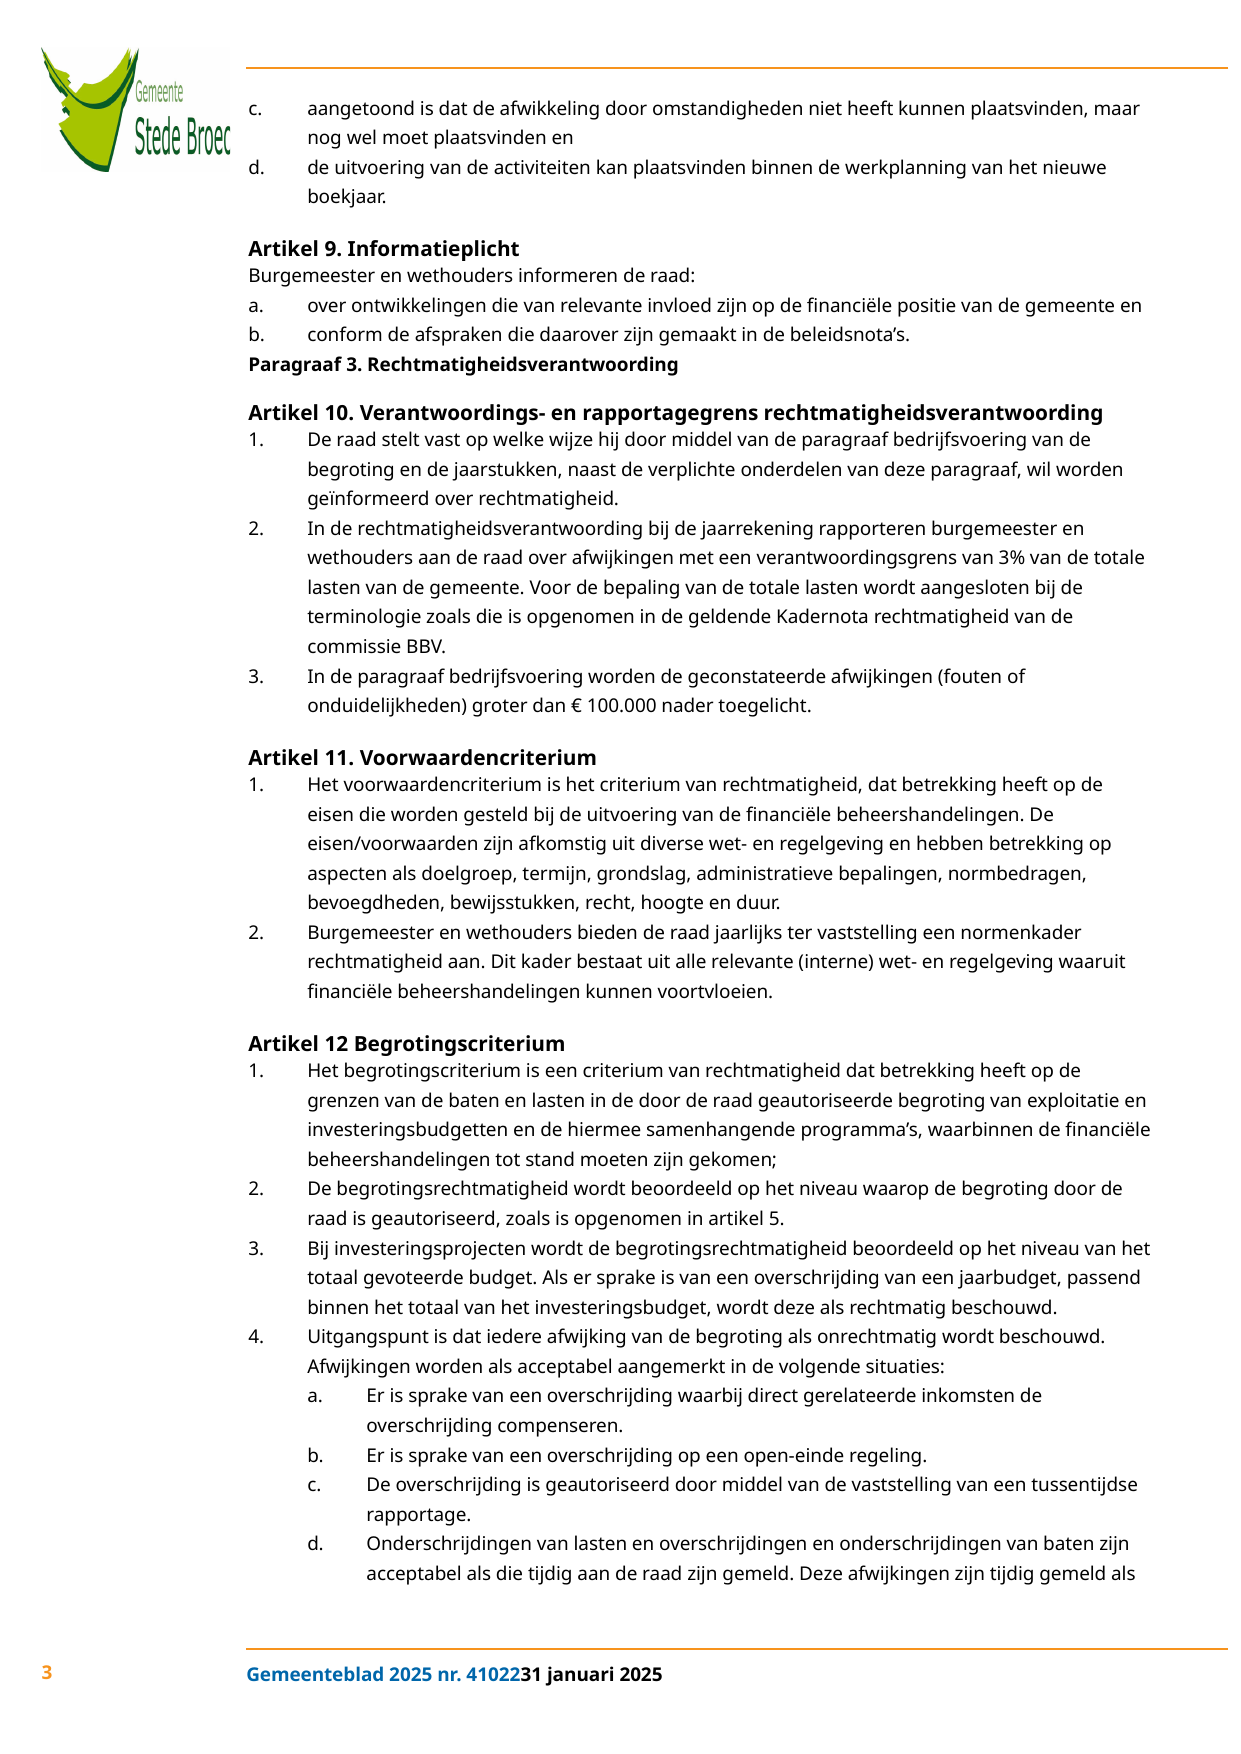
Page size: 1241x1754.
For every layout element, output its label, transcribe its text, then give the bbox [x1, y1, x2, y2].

list De overschrijding is geautoriseerd door middel van de vaststelling van een tussentijdse rapportage. [307, 1471, 1152, 1527]
list Er is sprake van een overschrijding waarbij direct gerelateerde inkomsten de overschrijding compenseren. [307, 1383, 1152, 1438]
text Artikel 9. Informatieplicht [248, 234, 1152, 262]
text Artikel 11. Voorwaardencriterium [248, 743, 1152, 771]
list Burgemeester en wethouders bieden de raad jaarlijks ter vaststelling een normenkader rechtmatigheid aan. Dit kader bestaat uit alle relevante (interne) wet- en regelgeving waaruit financiële beheershandelingen kunnen voortvloeien. [248, 919, 1152, 1004]
list de uitvoering van de activiteiten kan plaatsvinden binnen de werkplanning van het nieuwe boekjaar. [248, 154, 1152, 209]
text Artikel 10. Verantwoordings- en rapportagegrens rechtmatigheidsverantwoording [248, 398, 1152, 426]
list Onderschrijdingen van lasten en overschrijdingen en onderschrijdingen van baten zijn acceptabel als die tijdig aan de raad zijn gemeld. Deze afwijkingen zijn tijdig gemeld als [307, 1531, 1152, 1586]
list Bij investeringsprojecten wordt de begrotingsrechtmatigheid beoordeeld op het niveau van het totaal gevoteerde budget. Als er sprake is van een overschrijding van een jaarbudget, passend binnen het totaal van het investeringsbudget, wordt deze als rechtmatig beschouwd. [248, 1235, 1152, 1319]
list aangetoond is dat de afwikkeling door omstandigheden niet heeft kunnen plaatsvinden, maar nog wel moet plaatsvinden en [248, 95, 1152, 150]
picture [41, 47, 231, 172]
list De begrotingsrechtmatigheid wordt beoordeeld op het niveau waarop de begroting door de raad is geautoriseerd, zoals is opgenomen in artikel 5. [248, 1176, 1152, 1231]
list Het begrotingscriterium is een criterium van rechtmatigheid dat betrekking heeft op de grenzen van de baten en lasten in de door de raad geautoriseerde begroting van exploitatie en investeringsbudgetten en de hiermee samenhangende programma’s, waarbinnen de financiële beheershandelingen tot stand moeten zijn gekomen; [248, 1057, 1152, 1172]
list Het voorwaardencriterium is het criterium van rechtmatigheid, dat betrekking heeft op de eisen die worden gesteld bij de uitvoering van de financiële beheershandelingen. De eisen/voorwaarden zijn afkomstig uit diverse wet- en regelgeving en hebben betrekking op aspecten als doelgroep, termijn, grondslag, administratieve bepalingen, normbedragen, bevoegdheden, bewijsstukken, recht, hoogte en duur. [248, 771, 1152, 915]
list In de paragraaf bedrijfsvoering worden de geconstateerde afwijkingen (fouten of onduidelijkheden) groter dan € 100.000 nader toegelicht. [248, 663, 1152, 718]
text Artikel 12 Begrotingscriterium [248, 1029, 1152, 1057]
text Burgemeester en wethouders informeren de raad: [248, 262, 1152, 288]
list Uitgangspunt is dat iedere afwijking van de begroting als onrechtmatig wordt beschouwd. Afwijkingen worden als acceptabel aangemerkt in de volgende situaties: [248, 1323, 1152, 1379]
text Paragraaf 3. Rechtmatigheidsverantwoording [248, 351, 1152, 377]
list conform de afspraken die daarover zijn gemaakt in de beleidsnota’s. [248, 322, 1152, 347]
list Er is sprake van een overschrijding op een open-einde regeling. [307, 1442, 1152, 1467]
list De raad stelt vast op welke wijze hij door middel van de paragraaf bedrijfsvoering van de begroting en de jaarstukken, naast de verplichte onderdelen van deze paragraaf, wil worden geïnformeerd over rechtmatigheid. [248, 426, 1152, 511]
list In de rechtmatigheidsverantwoording bij de jaarrekening rapporteren burgemeester en wethouders aan de raad over afwijkingen met een verantwoordingsgrens van 3% van de totale lasten van de gemeente. Voor de bepaling van de totale lasten wordt aangesloten bij de terminologie zoals die is opgenomen in de geldende Kadernota rechtmatigheid van de commissie BBV. [248, 515, 1152, 659]
list over ontwikkelingen die van relevante invloed zijn op de financiële positie van de gemeente en [248, 292, 1152, 318]
